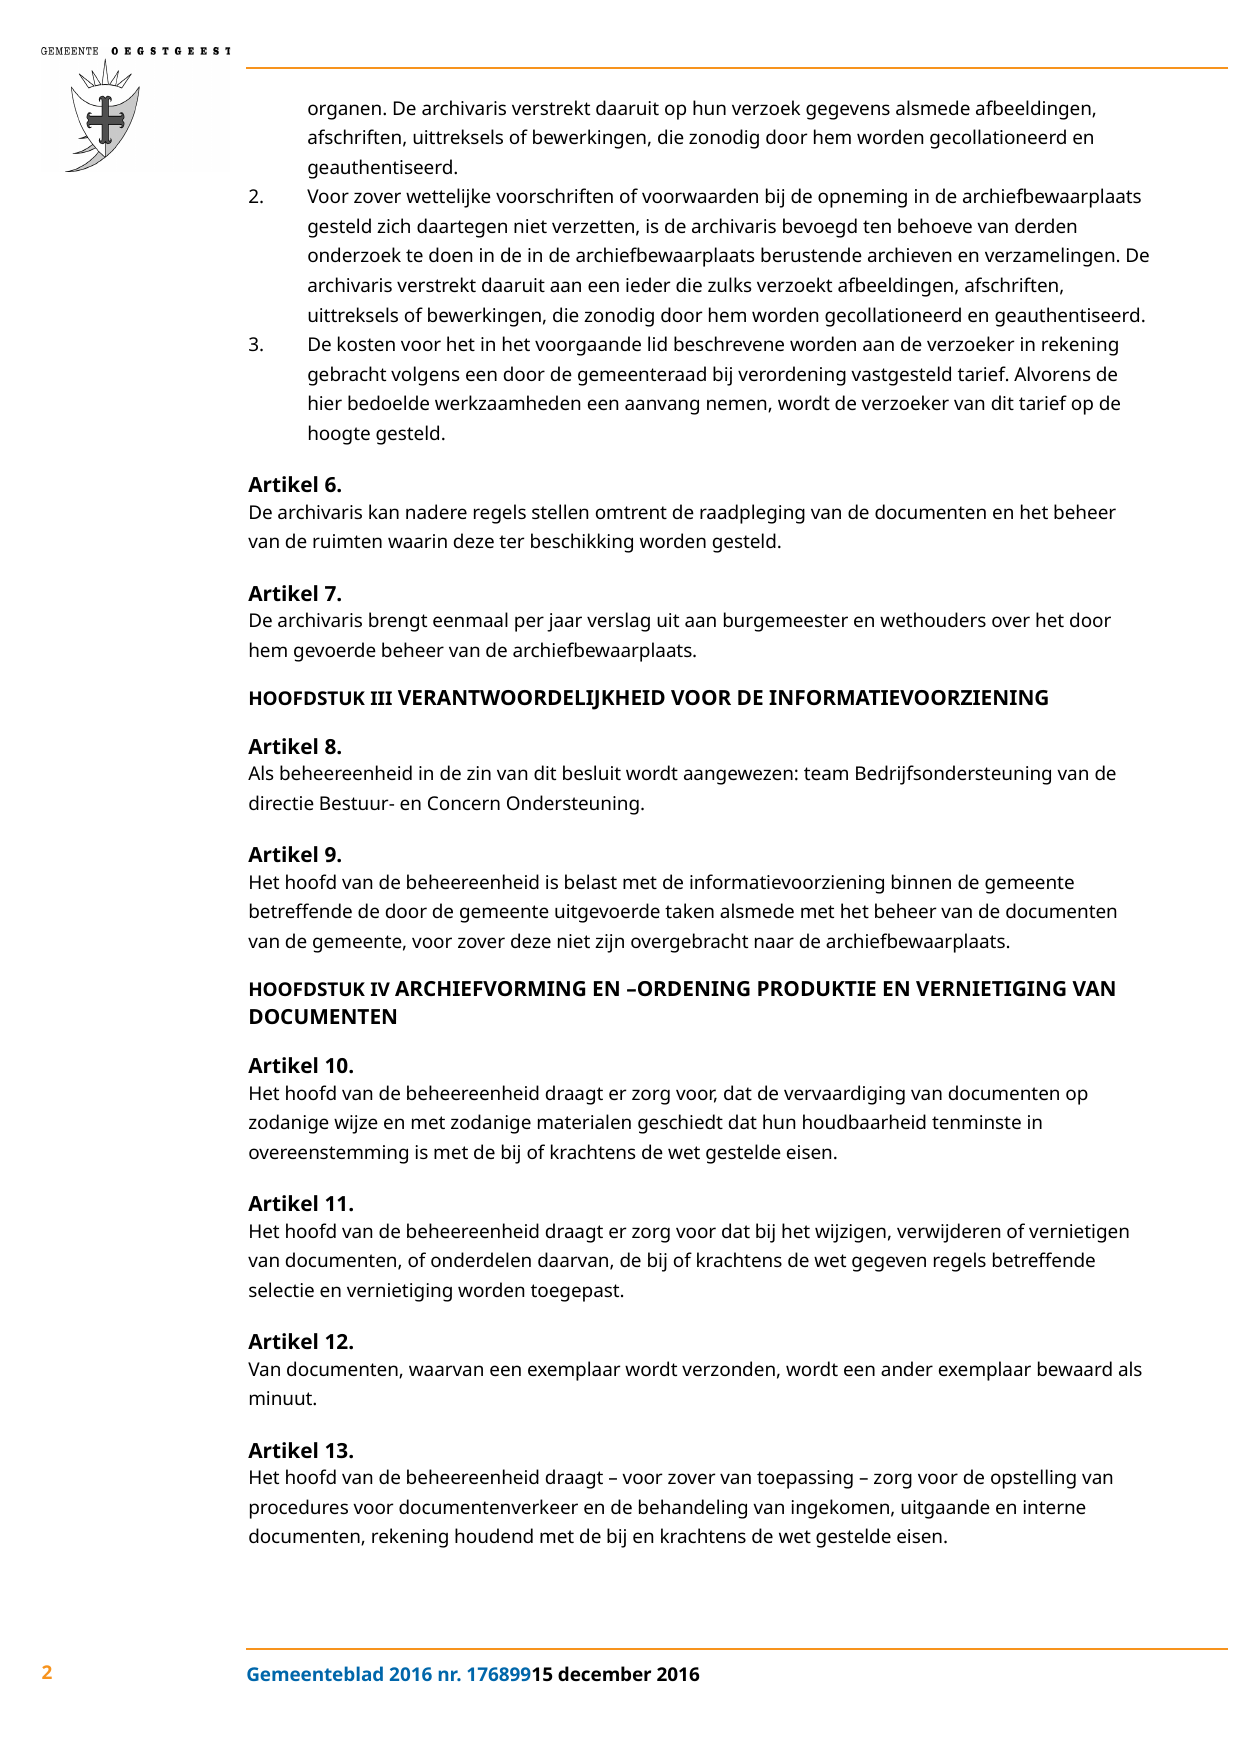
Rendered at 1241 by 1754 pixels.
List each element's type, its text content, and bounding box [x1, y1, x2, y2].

text Het hoofd van de beheereenheid draagt er zorg voor dat bij het wijzigen, verwijderen of vernietigen van documenten, of onderdelen daarvan, de bij of krachtens de wet gegeven regels betreffende selectie en vernietiging worden toegepast. [248, 1218, 1152, 1303]
text Artikel 12. [248, 1327, 1152, 1356]
text HOOFDSTUK III VERANTWOORDELIJKHEID VOOR DE INFORMATIEVOORZIENING [248, 683, 1152, 711]
text Artikel 8. [248, 732, 1152, 760]
text Artikel 10. [248, 1051, 1152, 1080]
text HOOFDSTUK IV ARCHIEFVORMING EN –ORDENING PRODUKTIE EN VERNIETIGING VAN DOCUMENTEN [248, 974, 1152, 1031]
text Artikel 13. [248, 1436, 1152, 1464]
text De archivaris kan nadere regels stellen omtrent de raadpleging van de documenten en het beheer van de ruimten waarin deze ter beschikking worden gesteld. [248, 499, 1152, 554]
text Van documenten, waarvan een exemplaar wordt verzonden, wordt een ander exemplaar bewaard als minuut. [248, 1356, 1152, 1411]
text Artikel 7. [248, 579, 1152, 607]
list Voor zover wettelijke voorschriften of voorwaarden bij de opneming in de archiefbewaarplaats gesteld zich daartegen niet verzetten, is de archivaris bevoegd ten behoeve van derden onderzoek te doen in de in de archiefbewaarplaats berustende archieven en verzamelingen. De archivaris verstrekt daaruit aan een ieder die zulks verzoekt afbeeldingen, afschriften, uittreksels of bewerkingen, die zonodig door hem worden gecollationeerd en geauthentiseerd. [248, 183, 1152, 328]
text Artikel 11. [248, 1189, 1152, 1218]
text Het hoofd van de beheereenheid is belast met de informatievoorziening binnen de gemeente betreffende de door de gemeente uitgevoerde taken alsmede met het beheer van de documenten van de gemeente, voor zover deze niet zijn overgebracht naar de archiefbewaarplaats. [248, 869, 1152, 954]
text De archivaris brengt eenmaal per jaar verslag uit aan burgemeester en wethouders over het door hem gevoerde beheer van de archiefbewaarplaats. [248, 607, 1152, 663]
list De kosten voor het in het voorgaande lid beschrevene worden aan de verzoeker in rekening gebracht volgens een door de gemeenteraad bij verordening vastgesteld tarief. Alvorens de hier bedoelde werkzaamheden een aanvang nemen, wordt de verzoeker van dit tarief op de hoogte gesteld. [248, 331, 1152, 446]
text Het hoofd van de beheereenheid draagt – voor zover van toepassing – zorg voor de opstelling van procedures voor documentenverkeer en de behandeling van ingekomen, uitgaande en interne documenten, rekening houdend met de bij en krachtens de wet gestelde eisen. [248, 1464, 1152, 1549]
text Het hoofd van de beheereenheid draagt er zorg voor, dat de vervaardiging van documenten op zodanige wijze en met zodanige materialen geschiedt dat hun houdbaarheid tenminste in overeenstemming is met de bij of krachtens de wet gestelde eisen. [248, 1080, 1152, 1165]
list organen. De archivaris verstrekt daaruit op hun verzoek gegevens alsmede afbeeldingen, afschriften, uittreksels of bewerkingen, die zonodig door hem worden gecollationeerd en geauthentiseerd. [248, 95, 1152, 180]
text Als beheereenheid in de zin van dit besluit wordt aangewezen: team Bedrijfsondersteuning van de directie Bestuur- en Concern Ondersteuning. [248, 760, 1152, 816]
text Artikel 6. [248, 471, 1152, 499]
picture [41, 47, 231, 172]
text Artikel 9. [248, 840, 1152, 869]
